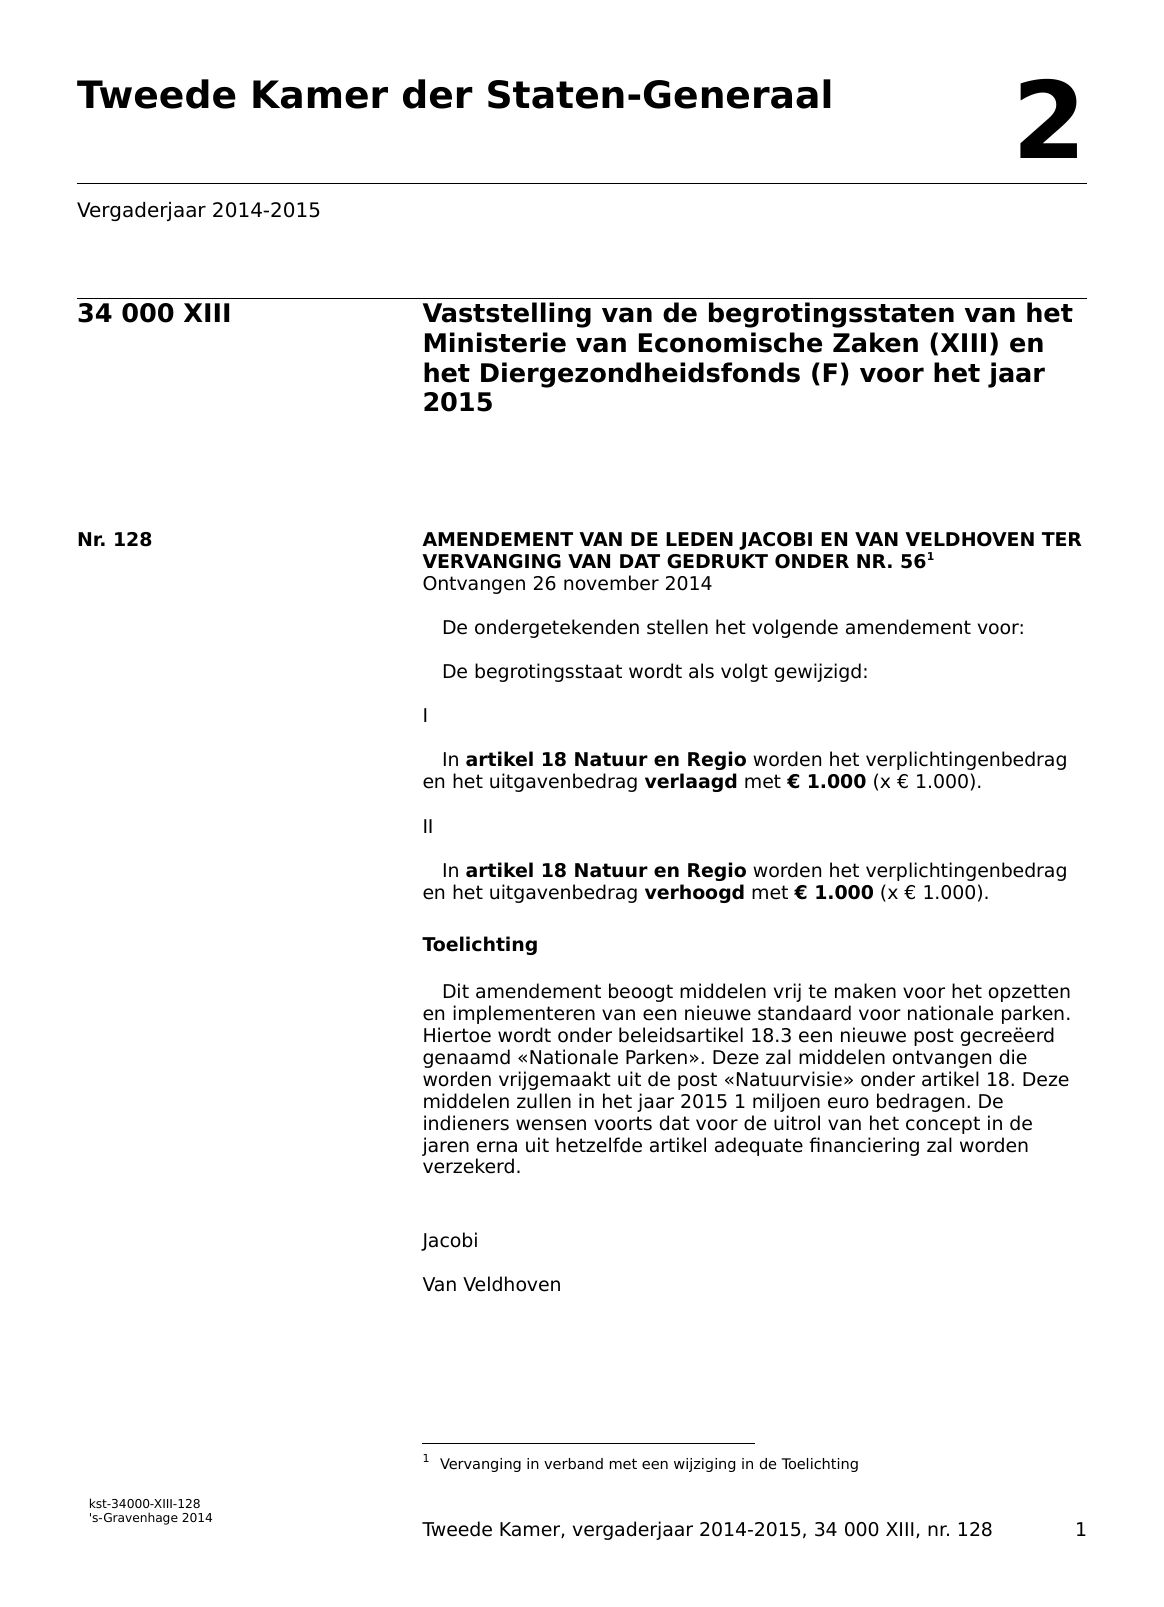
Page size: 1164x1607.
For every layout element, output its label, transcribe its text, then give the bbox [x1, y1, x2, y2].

subtitle Toelichting [422, 934, 1087, 956]
text kst-34000-XIII-128 [88, 1497, 323, 1511]
table_header Tweede Kamer der Staten-Generaal [77, 59, 886, 183]
text De ondergetekenden stellen het volgende amendement voor: [422, 617, 1087, 639]
text De begrotingsstaat wordt als volgt gewijzigd: [422, 661, 1087, 683]
table_header 2 [886, 59, 1087, 183]
table_cell Vergaderjaar 2014-2015 [77, 184, 1087, 298]
text II [422, 816, 1087, 837]
text In artikel 18 Natuur en Regio worden het verplichtingenbedrag en het uitgavenbedrag verlaagd met € 1.000 (x € 1.000). [422, 749, 1087, 793]
subtitle 34 000 XIII Vaststelling van de begrotingsstaten van het Ministerie van Economische Zaken (XIII) en het Diergezondheidsfonds (F) voor het jaar 2015 [77, 299, 1087, 418]
text Ontvangen 26 november 2014 [422, 573, 1087, 595]
text Dit amendement beoogt middelen vrij te maken voor het opzetten en implementeren van een nieuwe standaard voor nationale parken. Hiertoe wordt onder beleidsartikel 18.3 een nieuwe post gecreëerd genaamd «Nationale Parken». Deze zal middelen ontvangen die worden vrijgemaakt uit de post «Natuurvisie» onder artikel 18. Deze middelen zullen in het jaar 2015 1 miljoen euro bedragen. De indieners wensen voorts dat voor de uitrol van het concept in de jaren erna uit hetzelfde artikel adequate financiering zal worden verzekerd. [422, 981, 1087, 1178]
subtitle Nr. 128 AMENDEMENT VAN DE LEDEN JACOBI EN VAN VELDHOVEN TER VERVANGING VAN DAT GEDRUKT ONDER NR. 56 [77, 529, 1087, 573]
text I [422, 705, 1087, 727]
text 's-Gravenhage 2014 [88, 1511, 323, 1525]
text Vervanging in verband met een wijziging in de Toelichting [422, 1452, 1087, 1474]
text In artikel 18 Natuur en Regio worden het verplichtingenbedrag en het uitgavenbedrag verhoogd met € 1.000 (x € 1.000). [422, 860, 1087, 904]
text Jacobi Van Veldhoven [422, 1208, 1087, 1296]
